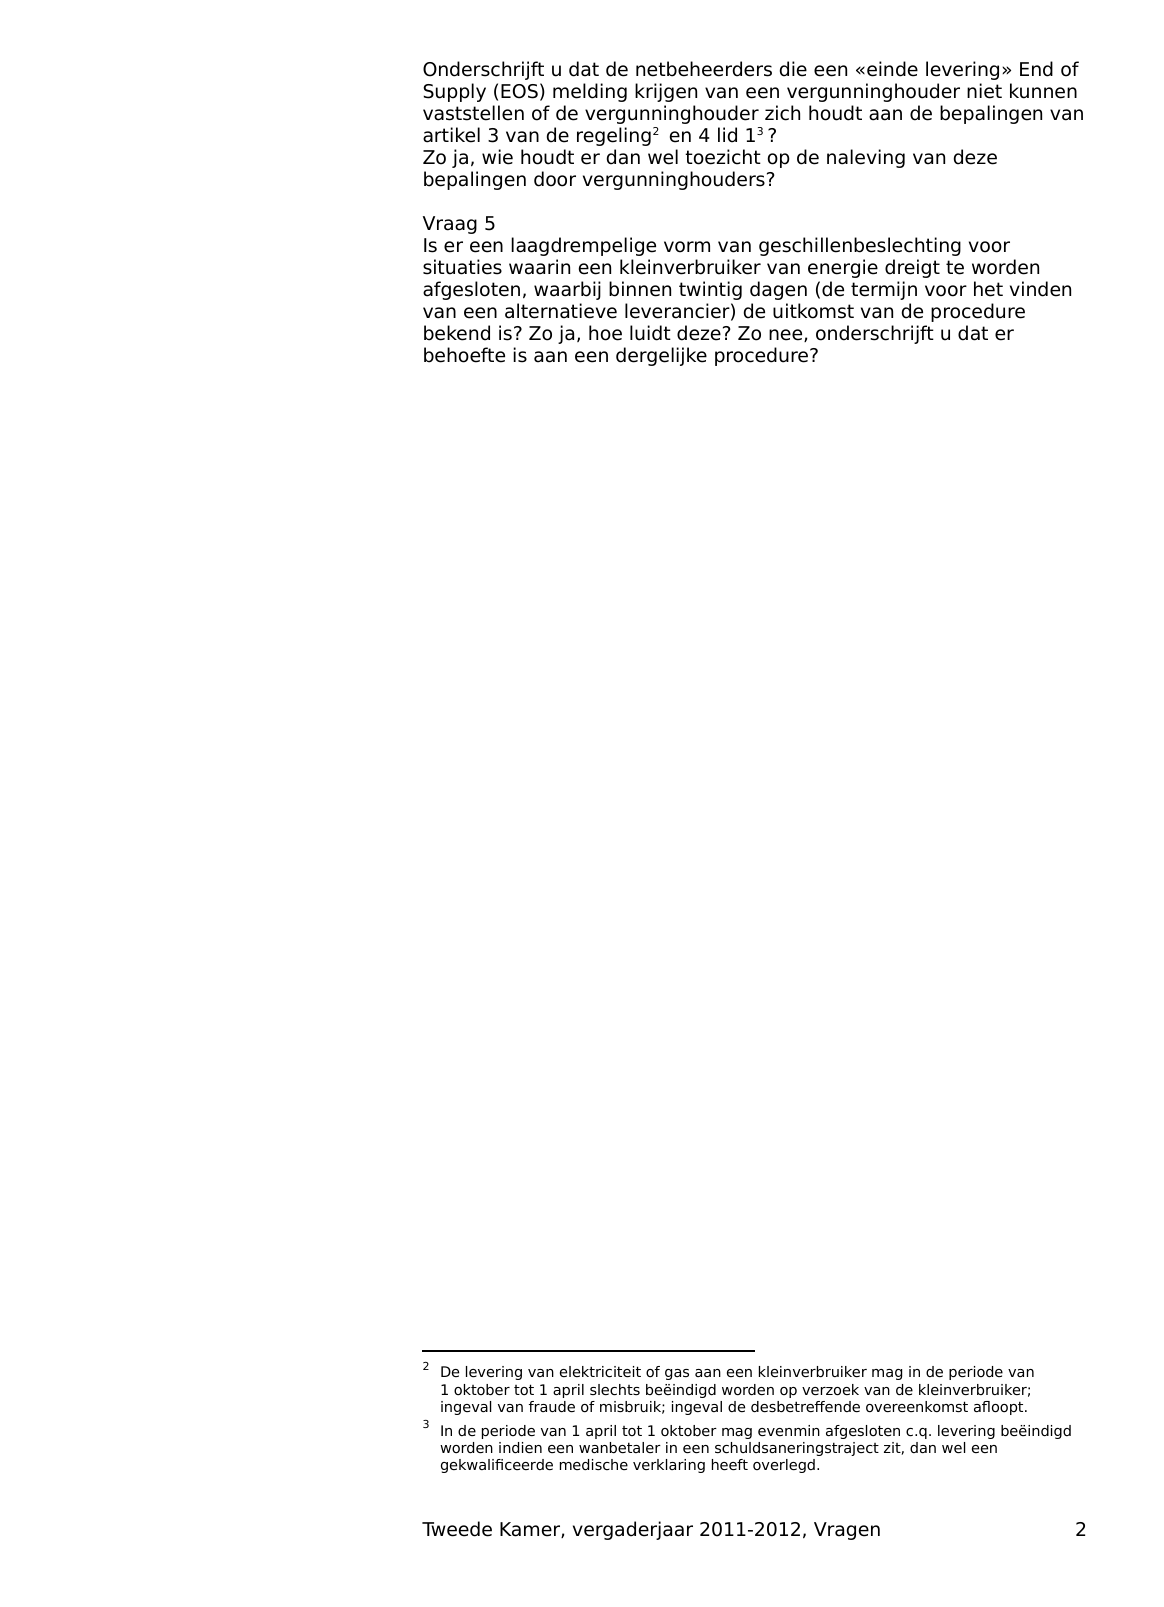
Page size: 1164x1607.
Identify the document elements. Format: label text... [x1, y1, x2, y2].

text Is er een laagdrempelige vorm van geschillenbeslechting voor situaties waarin een kleinverbruiker van energie dreigt te worden afgesloten, waarbij binnen twintig dagen (de termijn voor het vinden van een alternatieve leverancier) de uitkomst van de procedure bekend is? Zo ja, hoe luidt deze? Zo nee, onderschrijft u dat er behoefte is aan een dergelijke procedure? [422, 235, 1087, 367]
text Onderschrijft u dat de netbeheerders die een «einde levering» End of Supply (EOS) melding krijgen van een vergunninghouder niet kunnen vaststellen of de vergunninghouder zich houdt aan de bepalingen van artikel 3 van de regeling en 4 lid 1? [422, 59, 1087, 147]
text In de periode van 1 april tot 1 oktober mag evenmin afgesloten c.q. levering beëindigd worden indien een wanbetaler in een schuldsaneringstraject zit, dan wel een gekwalificeerde medische verklaring heeft overlegd. [422, 1418, 1087, 1474]
text De levering van elektriciteit of gas aan een kleinverbruiker mag in de periode van 1 oktober tot 1 april slechts beëindigd worden op verzoek van de kleinverbruiker; ingeval van fraude of misbruik; ingeval de desbetreffende overeenkomst afloopt. [422, 1360, 1087, 1416]
text Zo ja, wie houdt er dan wel toezicht op de naleving van deze bepalingen door vergunninghouders? [422, 147, 1087, 191]
text Vraag 5 [422, 213, 1087, 235]
